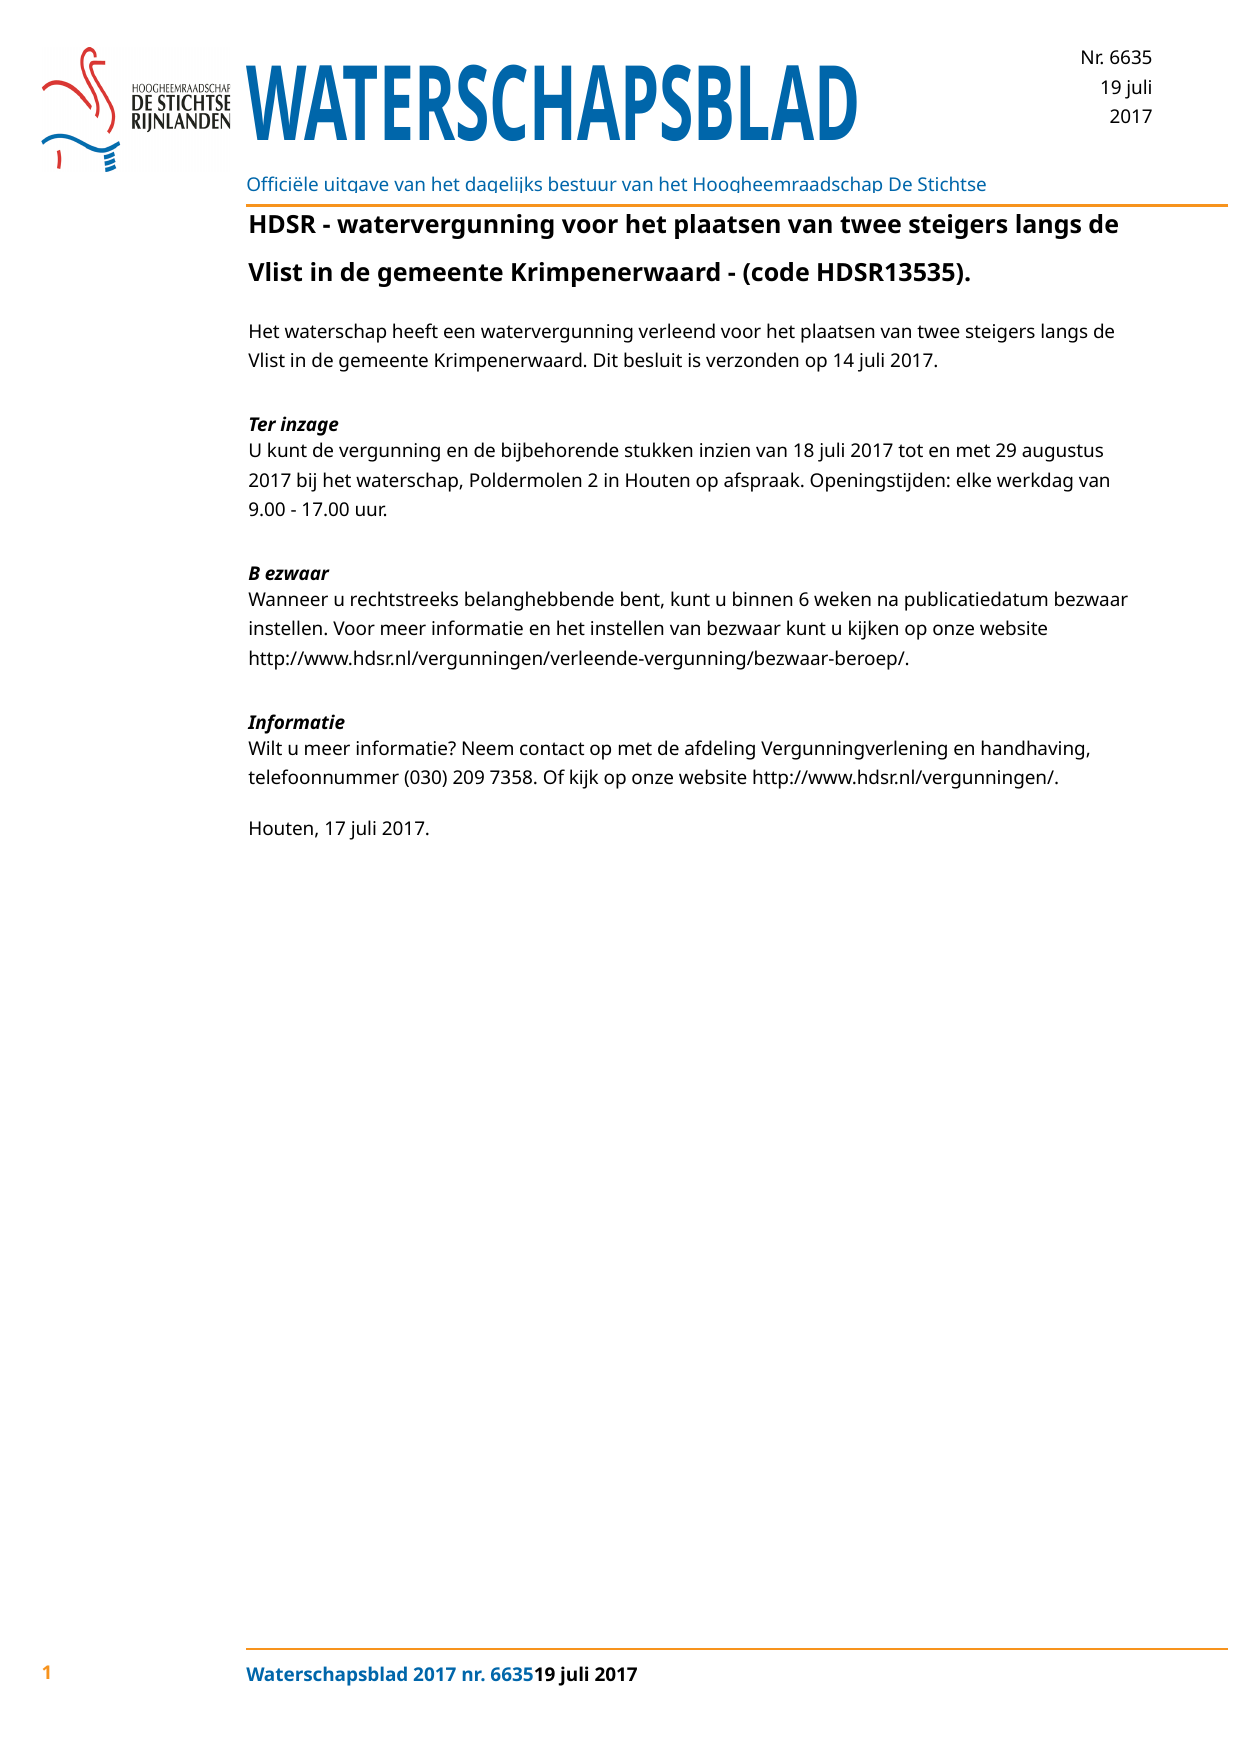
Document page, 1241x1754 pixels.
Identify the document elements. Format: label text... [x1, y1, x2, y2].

text HDSR - watervergunning voor het plaatsen van twee steigers langs de Vlist in de gemeente Krimpenerwaard - (code HDSR13535). [248, 207, 1152, 288]
text Het waterschap heeft een watervergunning verleend voor het plaatsen van twee steigers langs de Vlist in de gemeente Krimpenerwaard. Dit besluit is verzonden op 14 juli 2017. [248, 318, 1152, 373]
text U kunt de vergunning en de bijbehorende stukken inzien van 18 juli 2017 tot en met 29 augustus 2017 bij het waterschap, Poldermolen 2 in Houten op afspraak. Openingstijden: elke werkdag van 9.00 - 17.00 uur. [248, 437, 1152, 522]
text B ezwaar [248, 560, 1152, 586]
text Ter inzage [248, 411, 1152, 437]
text Informatie [248, 709, 1152, 735]
text Houten, 17 juli 2017. [248, 815, 1152, 841]
text Wilt u meer informatie? Neem contact op met de afdeling Vergunningverlening en handhaving, telefoonnummer (030) 209 7358. Of kijk op onze website http://www.hdsr.nl/vergunningen/. [248, 735, 1152, 790]
text Wanneer u rechtstreeks belanghebbende bent, kunt u binnen 6 weken na publicatiedatum bezwaar instellen. Voor meer informatie en het instellen van bezwaar kunt u kijken op onze website http://www.hdsr.nl/vergunningen/verleende-vergunning/bezwaar-beroep/. [248, 586, 1152, 671]
picture [41, 47, 231, 172]
